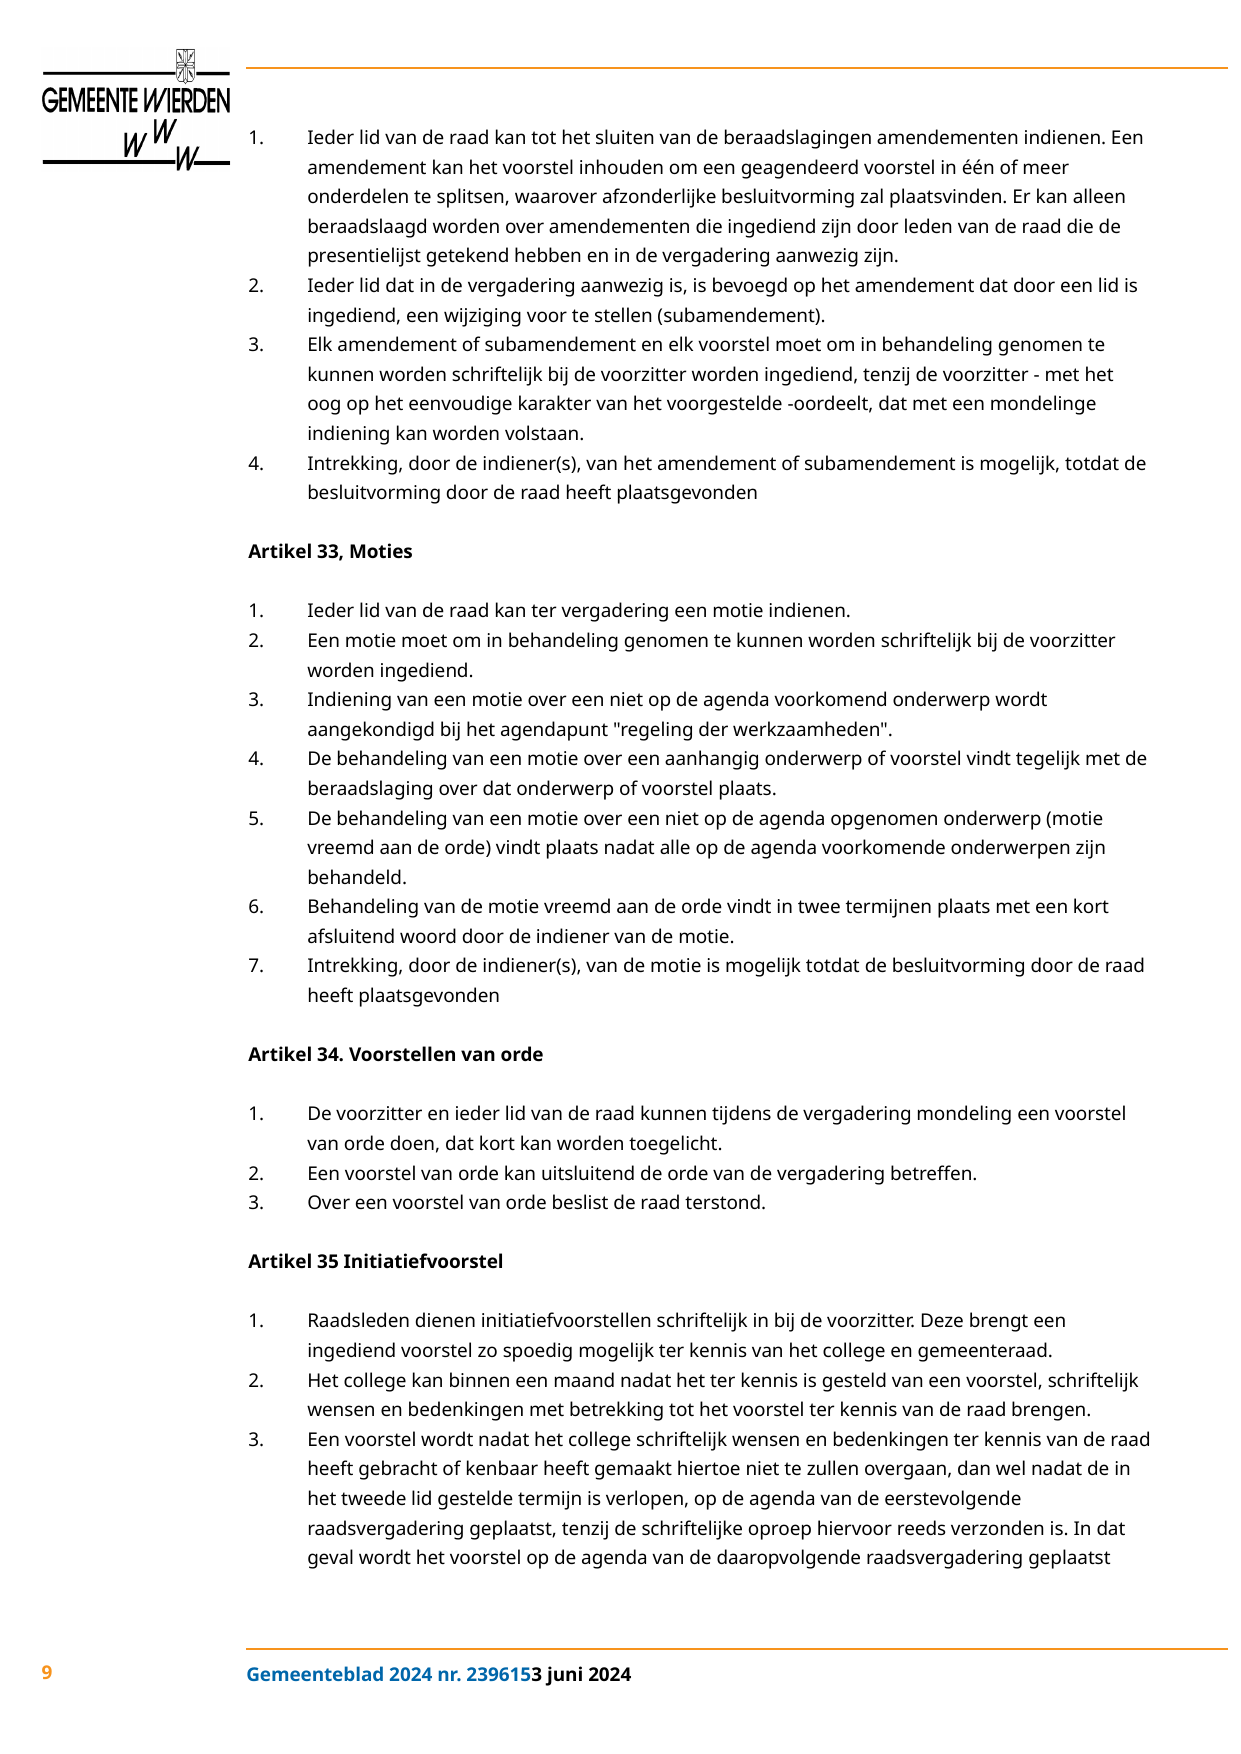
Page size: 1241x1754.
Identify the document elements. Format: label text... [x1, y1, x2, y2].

list Over een voorstel van orde beslist de raad terstond. [248, 1189, 1152, 1215]
list Elk amendement of subamendement en elk voorstel moet om in behandeling genomen te kunnen worden schriftelijk bij de voorzitter worden ingediend, tenzij de voorzitter - met het oog op het eenvoudige karakter van het voorgestelde -oordeelt, dat met een mondelinge indiening kan worden volstaan. [248, 331, 1152, 446]
list Ieder lid dat in de vergadering aanwezig is, is bevoegd op het amendement dat door een lid is ingediend, een wijziging voor te stellen (subamendement). [248, 272, 1152, 328]
list Raadsleden dienen initiatiefvoorstellen schriftelijk in bij de voorzitter. Deze brengt een ingediend voorstel zo spoedig mogelijk ter kennis van het college en gemeenteraad. [248, 1308, 1152, 1363]
list Een voorstel wordt nadat het college schriftelijk wensen en bedenkingen ter kennis van de raad heeft gebracht of kenbaar heeft gemaakt hiertoe niet te zullen overgaan, dan wel nadat de in het tweede lid gestelde termijn is verlopen, op de agenda van de eerstevolgende raadsvergadering geplaatst, tenzij de schriftelijke oproep hiervoor reeds verzonden is. In dat geval wordt het voorstel op de agenda van de daaropvolgende raadsvergadering geplaatst [248, 1426, 1152, 1570]
text Artikel 33, Moties [248, 538, 1152, 564]
list Ieder lid van de raad kan ter vergadering een motie indienen. [248, 598, 1152, 623]
list Behandeling van de motie vreemd aan de orde vindt in twee termijnen plaats met een kort afsluitend woord door de indiener van de motie. [248, 893, 1152, 949]
list Indiening van een motie over een niet op de agenda voorkomend onderwerp wordt aangekondigd bij het agendapunt "regeling der werkzaamheden". [248, 686, 1152, 742]
list Een voorstel van orde kan uitsluitend de orde van de vergadering betreffen. [248, 1160, 1152, 1186]
text Artikel 35 Initiatiefvoorstel [248, 1248, 1152, 1274]
text Artikel 34. Voorstellen van orde [248, 1041, 1152, 1067]
list De behandeling van een motie over een aanhangig onderwerp of voorstel vindt tegelijk met de beraadslaging over dat onderwerp of voorstel plaats. [248, 746, 1152, 801]
list De voorzitter en ieder lid van de raad kunnen tijdens de vergadering mondeling een voorstel van orde doen, dat kort kan worden toegelicht. [248, 1101, 1152, 1156]
list De behandeling van een motie over een niet op de agenda opgenomen onderwerp (motie vreemd aan de orde) vindt plaats nadat alle op de agenda voorkomende onderwerpen zijn behandeld. [248, 805, 1152, 890]
list Intrekking, door de indiener(s), van het amendement of subamendement is mogelijk, totdat de besluitvorming door de raad heeft plaatsgevonden [248, 450, 1152, 505]
list Een motie moet om in behandeling genomen te kunnen worden schriftelijk bij de voorzitter worden ingediend. [248, 627, 1152, 683]
list Intrekking, door de indiener(s), van de motie is mogelijk totdat de besluitvorming door de raad heeft plaatsgevonden [248, 953, 1152, 1008]
list Ieder lid van de raad kan tot het sluiten van de beraadslagingen amendementen indienen. Een amendement kan het voorstel inhouden om een geagendeerd voorstel in één of meer onderdelen te splitsen, waarover afzonderlijke besluitvorming zal plaatsvinden. Er kan alleen beraadslaagd worden over amendementen die ingediend zijn door leden van de raad die de presentielijst getekend hebben en in de vergadering aanwezig zijn. [248, 124, 1152, 268]
list Het college kan binnen een maand nadat het ter kennis is gesteld van een voorstel, schriftelijk wensen en bedenkingen met betrekking tot het voorstel ter kennis van de raad brengen. [248, 1367, 1152, 1422]
picture [41, 47, 231, 172]
